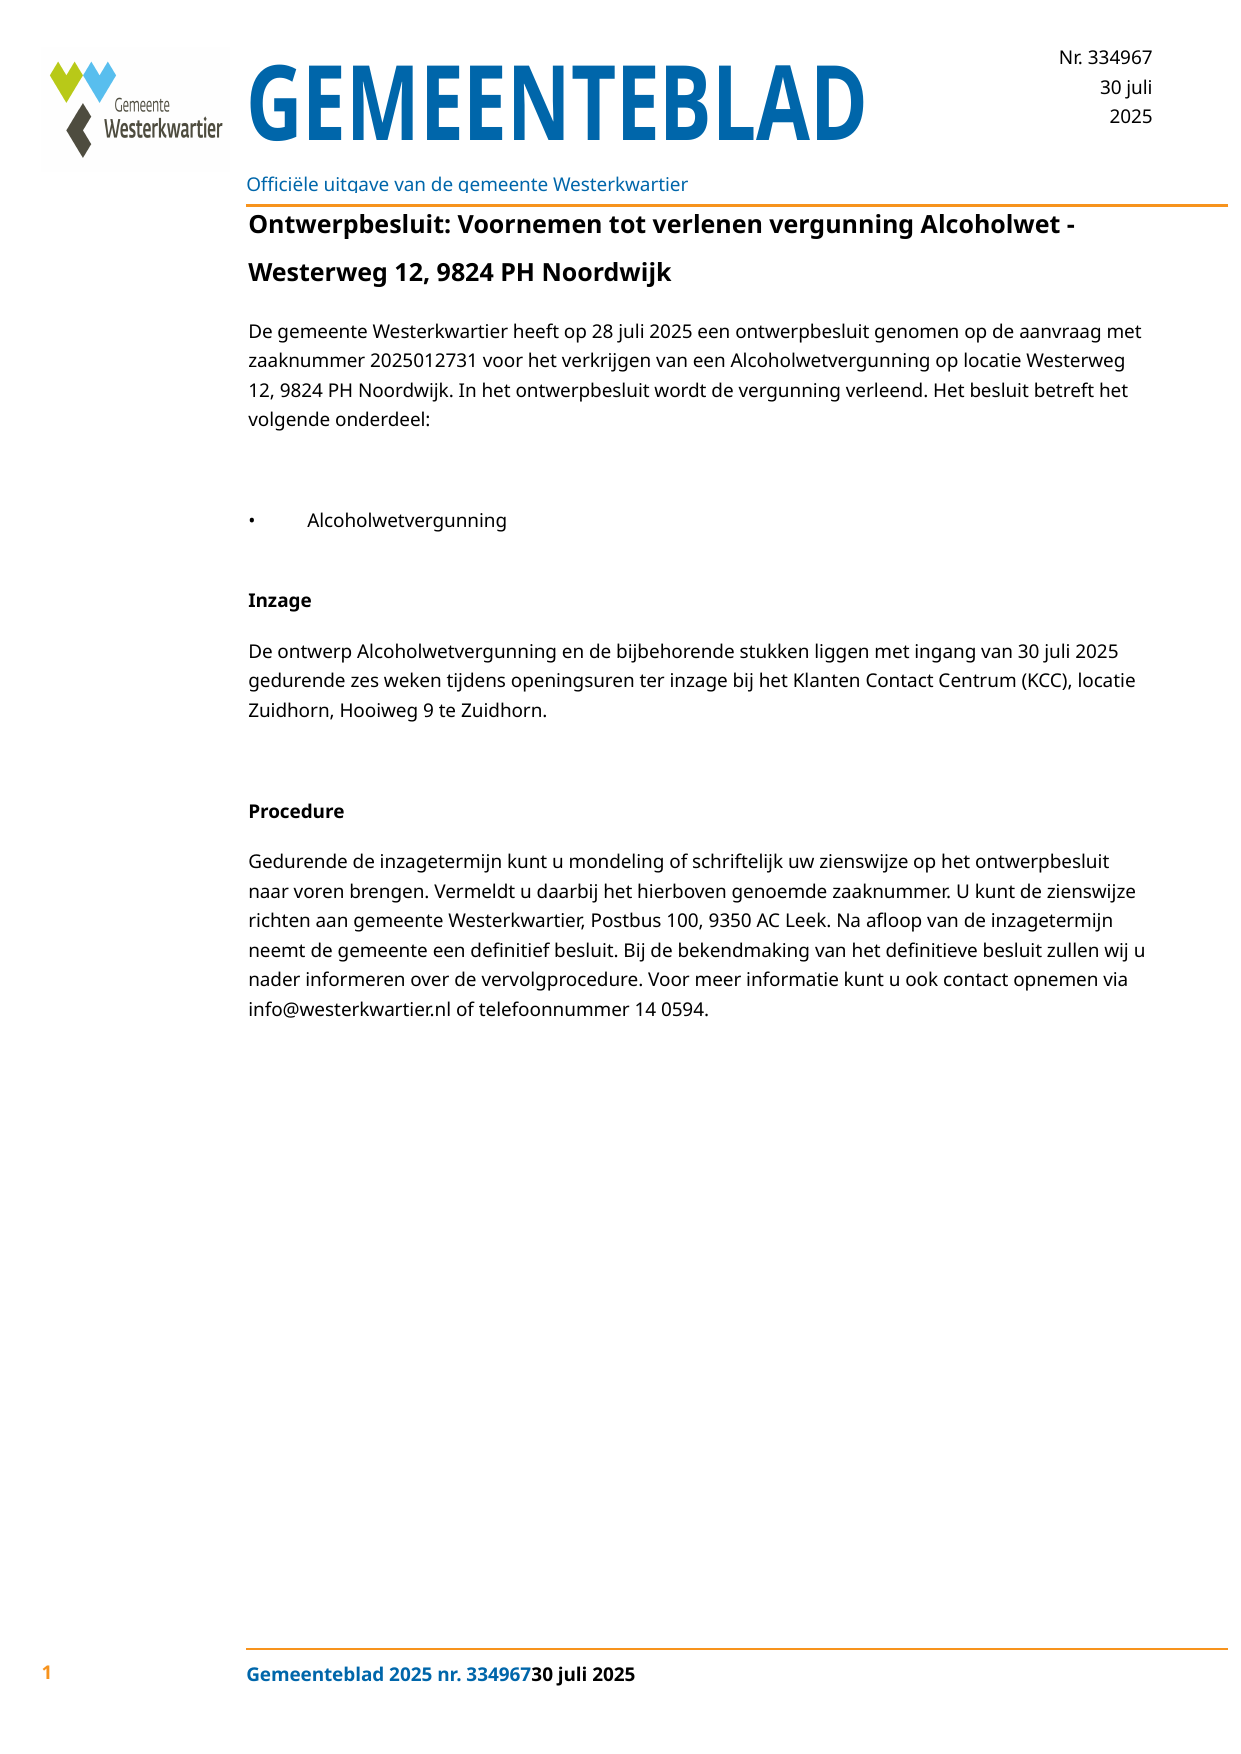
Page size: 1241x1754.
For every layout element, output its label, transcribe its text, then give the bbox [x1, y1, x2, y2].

text Ontwerpbesluit: Voornemen tot verlenen vergunning Alcoholwet - Westerweg 12, 9824 PH Noordwijk [248, 207, 1152, 288]
text De ontwerp Alcoholwetvergunning en de bijbehorende stukken liggen met ingang van 30 juli 2025 gedurende zes weken tijdens openingsuren ter inzage bij het Klanten Contact Centrum (KCC), locatie Zuidhorn, Hooiweg 9 te Zuidhorn. [248, 638, 1152, 723]
list Alcoholwetvergunning [248, 507, 1152, 533]
picture [41, 47, 231, 172]
text Gedurende de inzagetermijn kunt u mondeling of schriftelijk uw zienswijze op het ontwerpbesluit naar voren brengen. Vermeldt u daarbij het hierboven genoemde zaaknummer. U kunt de zienswijze richten aan gemeente Westerkwartier, Postbus 100, 9350 AC Leek. Na afloop van de inzagetermijn neemt de gemeente een definitief besluit. Bij de bekendmaking van het definitieve besluit zullen wij u nader informeren over de vervolgprocedure. Voor meer informatie kunt u ook contact opnemen via info@westerkwartier.nl of telefoonnummer 14 0594. [248, 848, 1152, 1022]
text Procedure [248, 798, 1152, 824]
text De gemeente Westerkwartier heeft op 28 juli 2025 een ontwerpbesluit genomen op de aanvraag met zaaknummer 2025012731 voor het verkrijgen van een Alcoholwetvergunning op locatie Westerweg 12, 9824 PH Noordwijk. In het ontwerpbesluit wordt de vergunning verleend. Het besluit betreft het volgende onderdeel: [248, 318, 1152, 432]
text Inzage [248, 587, 1152, 613]
